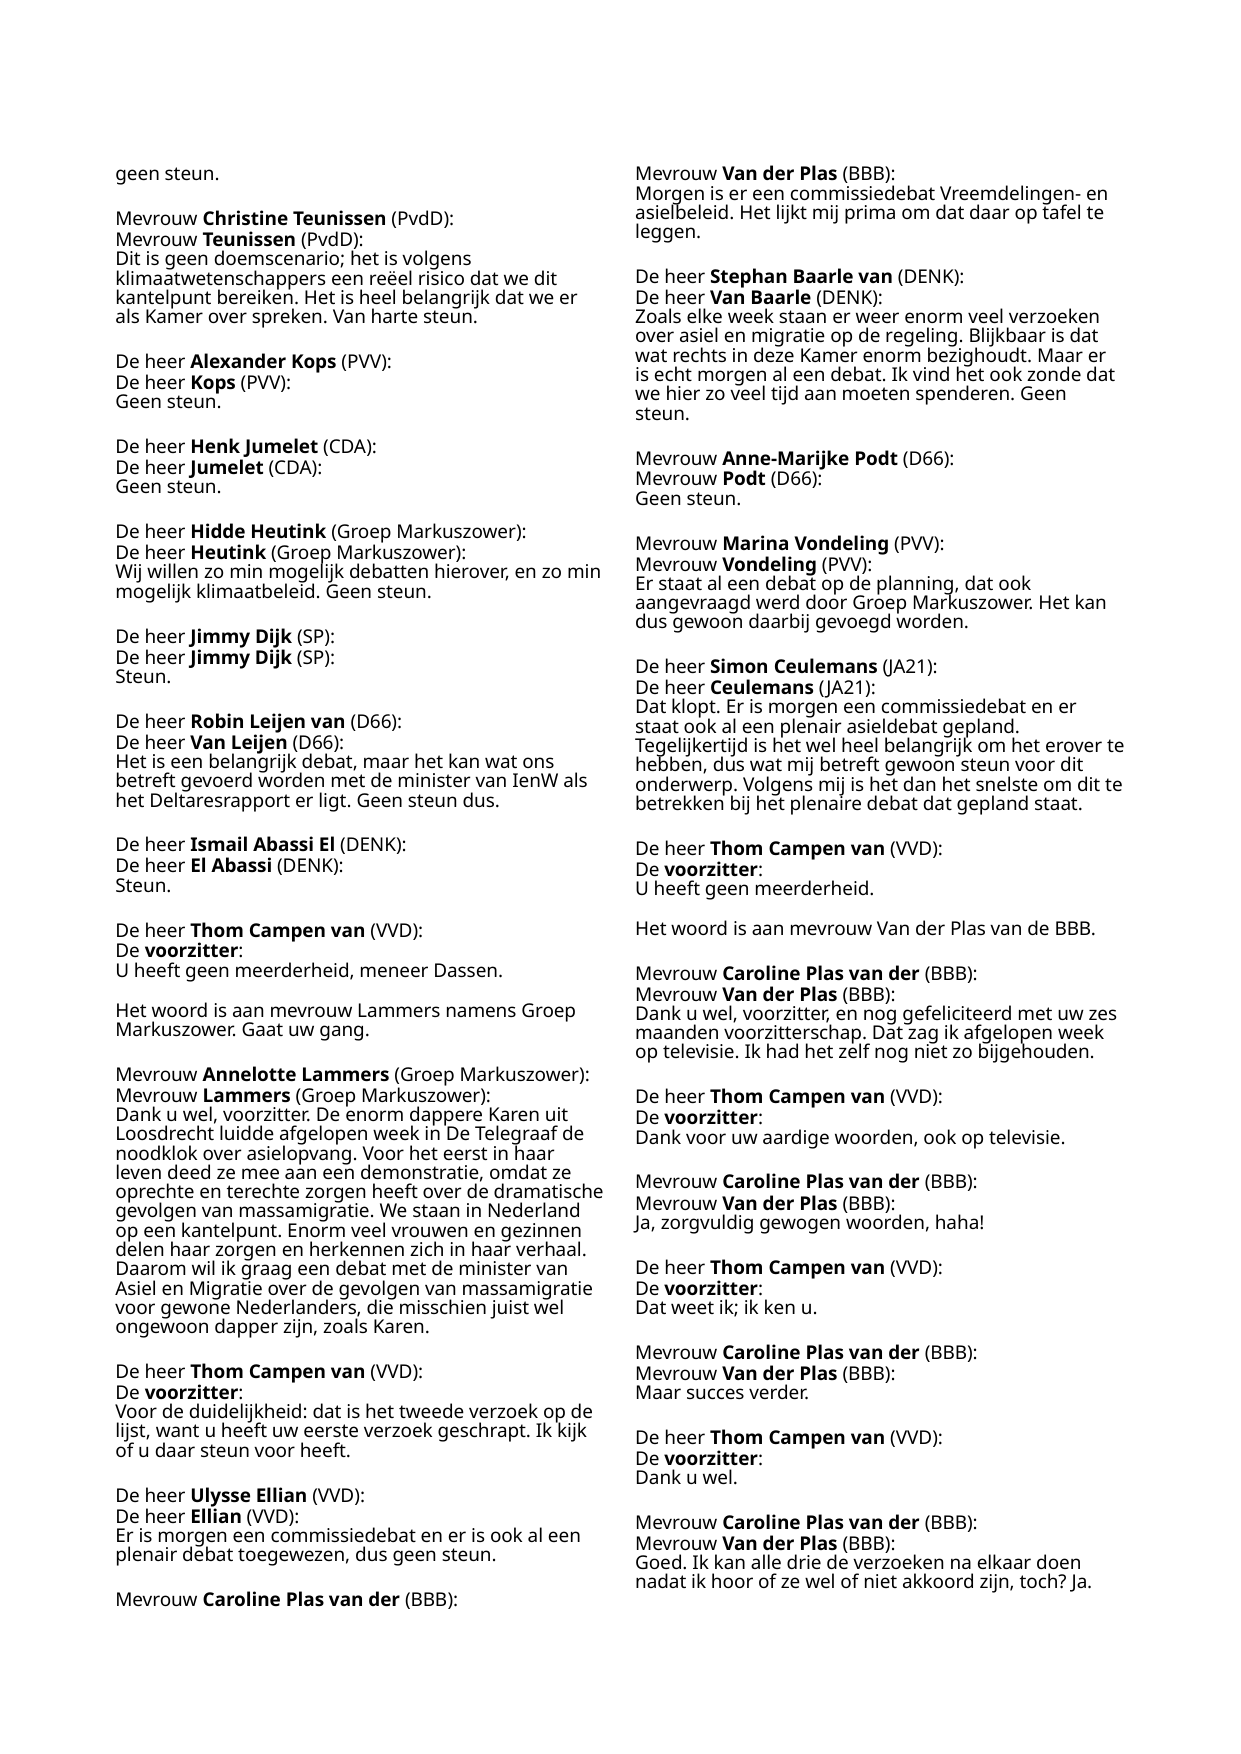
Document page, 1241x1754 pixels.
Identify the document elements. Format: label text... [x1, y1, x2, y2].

text De heer Ulysse Ellian (VVD): [115, 1482, 605, 1508]
text De heer Jumelet (CDA): [115, 459, 605, 478]
text De voorzitter: [115, 1384, 605, 1403]
text Mevrouw Podt (D66): [635, 470, 1125, 490]
text Mevrouw Caroline Plas van der (BBB): [115, 1586, 605, 1612]
text Morgen is er een commissiedebat Vreemdelingen- en asielbeleid. Het lijkt mij prima om dat daar op tafel te leggen. [635, 184, 1125, 242]
text Het woord is aan mevrouw Lammers namens Groep Markuszower. Gaat uw gang. [115, 1002, 605, 1040]
text Maar succes verder. [635, 1384, 1125, 1403]
text Mevrouw Anne-Marijke Podt (D66): [635, 445, 1125, 470]
text De voorzitter: [635, 861, 1125, 880]
text U heeft geen meerderheid. [635, 880, 1125, 899]
text Zoals elke week staan er weer enorm veel verzoeken over asiel en migratie op de regeling. Blijkbaar is dat wat rechts in deze Kamer enorm bezighoudt. Maar er is echt morgen al een debat. Ik vind het ook zonde dat we hier zo veel tijd aan moeten spenderen. Geen steun. [635, 308, 1125, 424]
text Mevrouw Caroline Plas van der (BBB): [635, 1339, 1125, 1365]
text Voor de duidelijkheid: dat is het tweede verzoek op de lijst, want u heeft uw eerste verzoek geschrapt. Ik kijk of u daar steun voor heeft. [115, 1403, 605, 1461]
text Goed. Ik kan alle drie de verzoeken na elkaar doen nadat ik hoor of ze wel of niet akkoord zijn, toch? Ja. [635, 1554, 1125, 1593]
text De heer Jimmy Dijk (SP): [115, 649, 605, 668]
text Dank u wel, voorzitter, en nog gefeliciteerd met uw zes maanden voorzitterschap. Dat zag ik afgelopen week op televisie. Ik had het zelf nog niet zo bijgehouden. [635, 1005, 1125, 1063]
text De heer Stephan Baarle van (DENK): [635, 263, 1125, 289]
text De heer Thom Campen van (VVD): [115, 917, 605, 942]
text De voorzitter: [635, 1279, 1125, 1299]
text De heer Hidde Heutink (Groep Markuszower): [115, 518, 605, 544]
text Mevrouw Vondeling (PVV): [635, 556, 1125, 575]
text De heer Simon Ceulemans (JA21): [635, 653, 1125, 679]
text Er staat al een debat op de planning, dat ook aangevraagd werd door Groep Markuszower. Het kan dus gewoon daarbij gevoegd worden. [635, 575, 1125, 633]
text De heer Thom Campen van (VVD): [635, 1084, 1125, 1109]
text Mevrouw Van der Plas (BBB): [635, 1194, 1125, 1214]
text Dit is geen doemscenario; het is volgens klimaatwetenschappers een reëel risico dat we dit kantelpunt bereiken. Het is heel belangrijk dat we er als Kamer over spreken. Van harte steun. [115, 250, 605, 327]
text De voorzitter: [635, 1109, 1125, 1129]
text De heer El Abassi (DENK): [115, 857, 605, 877]
text Steun. [115, 877, 605, 896]
text Mevrouw Marina Vondeling (PVV): [635, 530, 1125, 556]
text Wij willen zo min mogelijk debatten hierover, en zo min mogelijk klimaatbeleid. Geen steun. [115, 563, 605, 602]
text Geen steun. [635, 490, 1125, 509]
text De heer Ceulemans (JA21): [635, 679, 1125, 698]
text Mevrouw Van der Plas (BBB): [635, 986, 1125, 1005]
text Het is een belangrijk debat, maar het kan wat ons betreft gevoerd worden met de minister van IenW als het Deltaresrapport er ligt. Geen steun dus. [115, 753, 605, 811]
text De voorzitter: [635, 1450, 1125, 1469]
text Mevrouw Van der Plas (BBB): [635, 1365, 1125, 1384]
text De heer Jimmy Dijk (SP): [115, 623, 605, 649]
text De heer Kops (PVV): [115, 374, 605, 393]
text Dank voor uw aardige woorden, ook op televisie. [635, 1129, 1125, 1148]
text De heer Alexander Kops (PVV): [115, 348, 605, 374]
text Steun. [115, 668, 605, 687]
text Dat klopt. Er is morgen een commissiedebat en er staat ook al een plenair asieldebat gepland. Tegelijkertijd is het wel heel belangrijk om het erover te hebben, dus wat mij betreft gewoon steun voor dit onderwerp. Volgens mij is het dan het snelste om dit te betrekken bij het plenaire debat dat gepland staat. [635, 698, 1125, 814]
text Mevrouw Caroline Plas van der (BBB): [635, 1169, 1125, 1194]
text Mevrouw Lammers (Groep Markuszower): [115, 1087, 605, 1106]
text De heer Van Baarle (DENK): [635, 289, 1125, 308]
text geen steun. [115, 165, 605, 184]
text Het woord is aan mevrouw Van der Plas van de BBB. [635, 920, 1125, 939]
text Ja, zorgvuldig gewogen woorden, haha! [635, 1214, 1125, 1233]
text De heer Henk Jumelet (CDA): [115, 433, 605, 459]
text De heer Thom Campen van (VVD): [635, 1424, 1125, 1450]
text U heeft geen meerderheid, meneer Dassen. [115, 962, 605, 981]
text Mevrouw Caroline Plas van der (BBB): [635, 1509, 1125, 1535]
text De heer Thom Campen van (VVD): [115, 1358, 605, 1384]
text Mevrouw Van der Plas (BBB): [635, 1535, 1125, 1554]
text Mevrouw Annelotte Lammers (Groep Markuszower): [115, 1061, 605, 1087]
text De heer Heutink (Groep Markuszower): [115, 544, 605, 563]
text Dank u wel. [635, 1469, 1125, 1488]
text De heer Van Leijen (D66): [115, 734, 605, 753]
text Mevrouw Christine Teunissen (PvdD): [115, 205, 605, 231]
text Mevrouw Van der Plas (BBB): [635, 165, 1125, 184]
text Geen steun. [115, 393, 605, 413]
text Mevrouw Caroline Plas van der (BBB): [635, 960, 1125, 986]
text Mevrouw Teunissen (PvdD): [115, 231, 605, 250]
text Er is morgen een commissiedebat en er is ook al een plenair debat toegewezen, dus geen steun. [115, 1527, 605, 1565]
text Geen steun. [115, 478, 605, 498]
text De heer Ellian (VVD): [115, 1508, 605, 1527]
text Dat weet ik; ik ken u. [635, 1299, 1125, 1318]
text De heer Thom Campen van (VVD): [635, 835, 1125, 861]
text Dank u wel, voorzitter. De enorm dappere Karen uit Loosdrecht luidde afgelopen week in De Telegraaf de noodklok over asielopvang. Voor het eerst in haar leven deed ze mee aan een demonstratie, omdat ze oprechte en terechte zorgen heeft over de dramatische gevolgen van massamigratie. We staan in Nederland op een kantelpunt. Enorm veel vrouwen en gezinnen delen haar zorgen en herkennen zich in haar verhaal. Daarom wil ik graag een debat met de minister van Asiel en Migratie over de gevolgen van massamigratie voor gewone Nederlanders, die misschien juist wel ongewoon dapper zijn, zoals Karen. [115, 1106, 605, 1337]
text De heer Ismail Abassi El (DENK): [115, 832, 605, 857]
text De heer Robin Leijen van (D66): [115, 708, 605, 734]
text De heer Thom Campen van (VVD): [635, 1254, 1125, 1279]
text De voorzitter: [115, 942, 605, 962]
